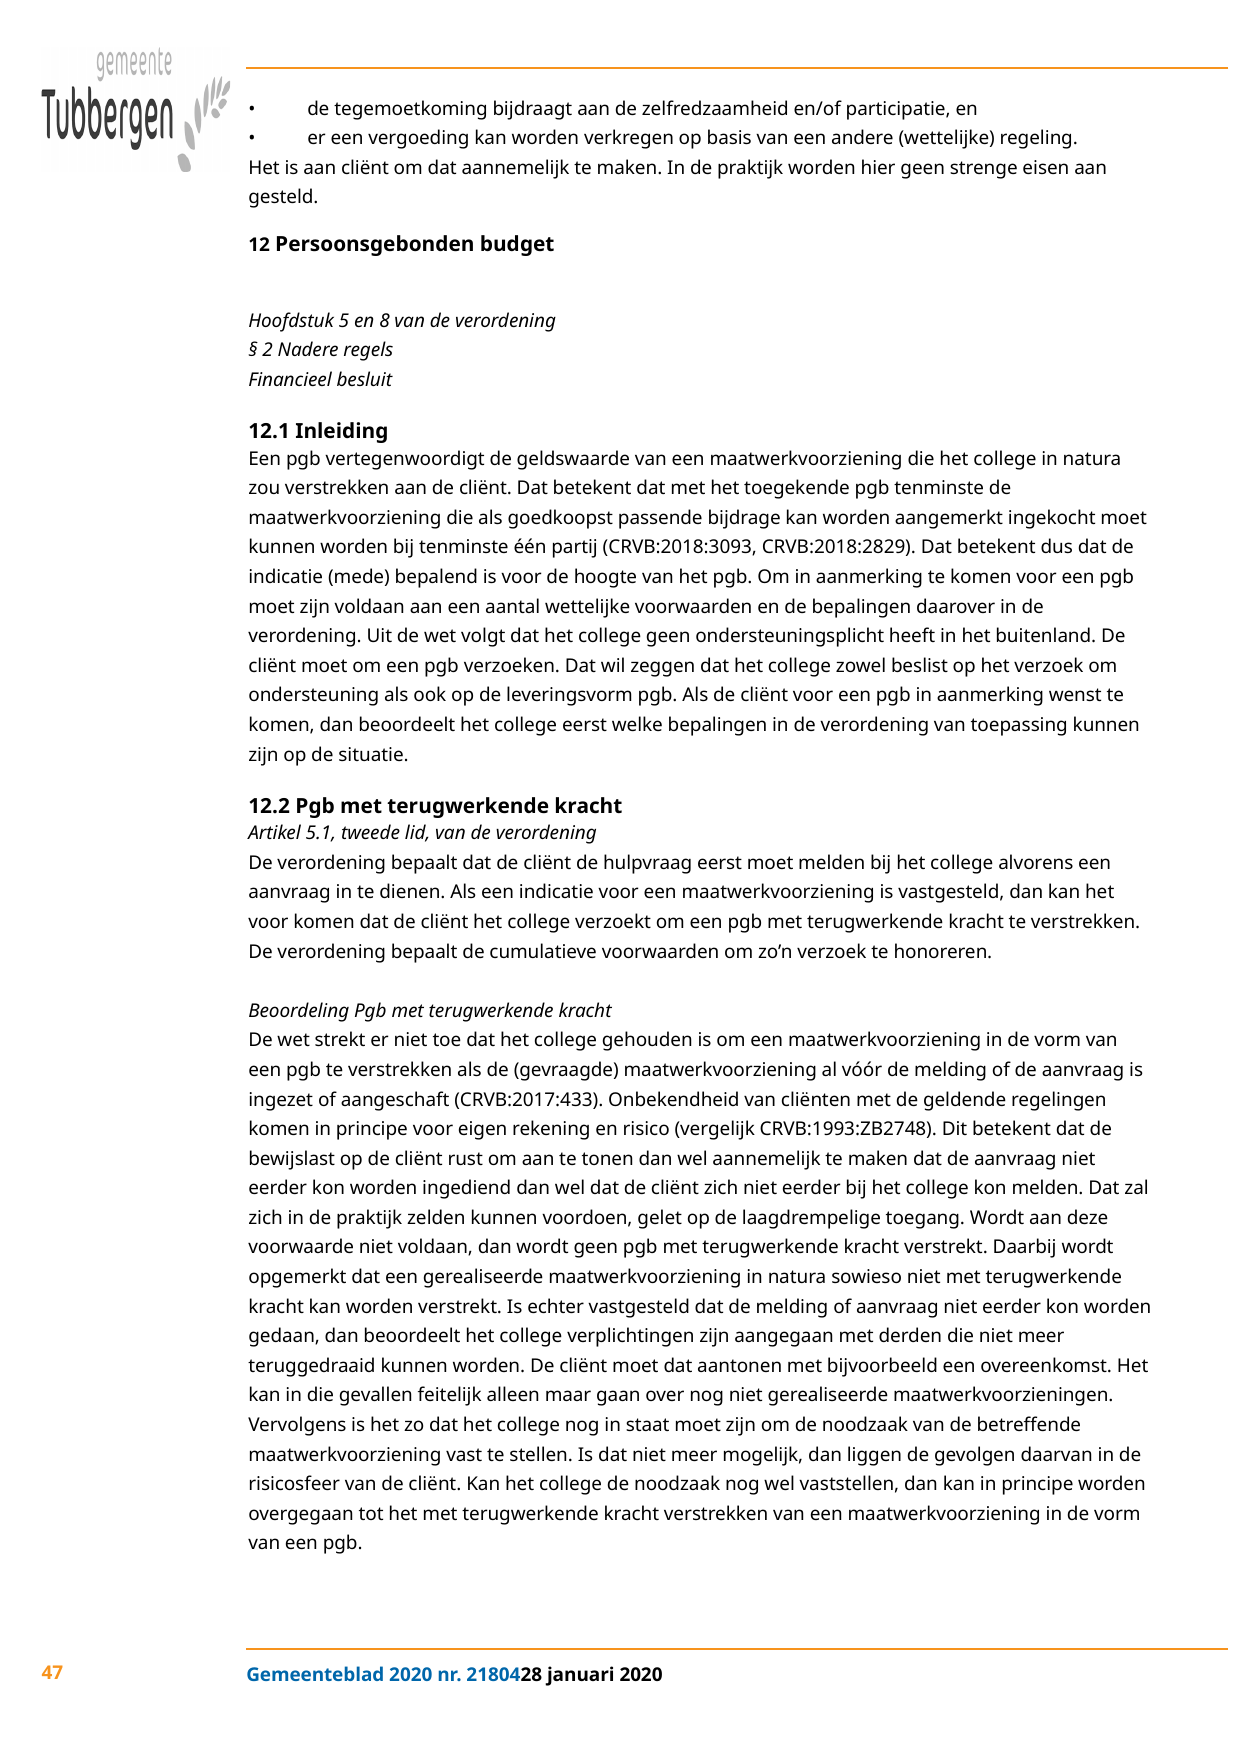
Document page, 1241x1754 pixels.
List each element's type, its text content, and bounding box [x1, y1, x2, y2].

text Het is aan cliënt om dat aannemelijk te maken. In de praktijk worden hier geen strenge eisen aan gesteld. [248, 154, 1152, 209]
text 12.1 Inleiding [248, 416, 1152, 445]
text 12.2 Pgb met terugwerkende kracht [248, 791, 1152, 819]
list er een vergoeding kan worden verkregen op basis van een andere (wettelijke) regeling. [248, 124, 1152, 150]
text De wet strekt er niet toe dat het college gehouden is om een maatwerkvoorziening in de vorm van een pgb te verstrekken als de (gevraagde) maatwerkvoorziening al vóór de melding of de aanvraag is ingezet of aangeschaft (CRVB:2017:433). Onbekendheid van cliënten met de geldende regelingen komen in principe voor eigen rekening en risico (vergelijk CRVB:1993:ZB2748). Dit betekent dat de bewijslast op de cliënt rust om aan te tonen dan wel aannemelijk te maken dat de aanvraag niet eerder kon worden ingediend dan wel dat de cliënt zich niet eerder bij het college kon melden. Dat zal zich in de praktijk zelden kunnen voordoen, gelet op de laagdrempelige toegang. Wordt aan deze voorwaarde niet voldaan, dan wordt geen pgb met terugwerkende kracht verstrekt. Daarbij wordt opgemerkt dat een gerealiseerde maatwerkvoorziening in natura sowieso niet met terugwerkende kracht kan worden verstrekt. Is echter vastgesteld dat de melding of aanvraag niet eerder kon worden gedaan, dan beoordeelt het college verplichtingen zijn aangegaan met derden die niet meer teruggedraaid kunnen worden. De cliënt moet dat aantonen met bijvoorbeeld een overeenkomst. Het kan in die gevallen feitelijk alleen maar gaan over nog niet gerealiseerde maatwerkvoorzieningen. Vervolgens is het zo dat het college nog in staat moet zijn om de noodzaak van de betreffende maatwerkvoorziening vast te stellen. Is dat niet meer mogelijk, dan liggen de gevolgen daarvan in de risicosfeer van de cliënt. Kan het college de noodzaak nog wel vaststellen, dan kan in principe worden overgegaan tot het met terugwerkende kracht verstrekken van een maatwerkvoorziening in de vorm van een pgb. [248, 1027, 1152, 1555]
list de tegemoetkoming bijdraagt aan de zelfredzaamheid en/of participatie, en [248, 95, 1152, 121]
text Hoofdstuk 5 en 8 van de verordening [248, 307, 1152, 333]
text Financieel besluit [248, 366, 1152, 392]
text De verordening bepaalt dat de cliënt de hulpvraag eerst moet melden bij het college alvorens een aanvraag in te dienen. Als een indicatie voor een maatwerkvoorziening is vastgesteld, dan kan het voor komen dat de cliënt het college verzoekt om een pgb met terugwerkende kracht te verstrekken. De verordening bepaalt de cumulatieve voorwaarden om zo’n verzoek te honoreren. [248, 849, 1152, 964]
picture [41, 47, 231, 172]
text Beoordeling Pgb met terugwerkende kracht [248, 997, 1152, 1023]
text Een pgb vertegenwoordigt de geldswaarde van een maatwerkvoorziening die het college in natura zou verstrekken aan de cliënt. Dat betekent dat met het toegekende pgb tenminste de maatwerkvoorziening die als goedkoopst passende bijdrage kan worden aangemerkt ingekocht moet kunnen worden bij tenminste één partij (CRVB:2018:3093, CRVB:2018:2829). Dat betekent dus dat de indicatie (mede) bepalend is voor de hoogte van het pgb. Om in aanmerking te komen voor een pgb moet zijn voldaan aan een aantal wettelijke voorwaarden en de bepalingen daarover in de verordening. Uit de wet volgt dat het college geen ondersteuningsplicht heeft in het buitenland. De cliënt moet om een pgb verzoeken. Dat wil zeggen dat het college zowel beslist op het verzoek om ondersteuning als ook op de leveringsvorm pgb. Als de cliënt voor een pgb in aanmerking wenst te komen, dan beoordeelt het college eerst welke bepalingen in de verordening van toepassing kunnen zijn op de situatie. [248, 445, 1152, 766]
text Artikel 5.1, tweede lid, van de verordening [248, 819, 1152, 845]
text § 2 Nadere regels [248, 336, 1152, 362]
text 12 Persoonsgebonden budget [248, 229, 1152, 258]
